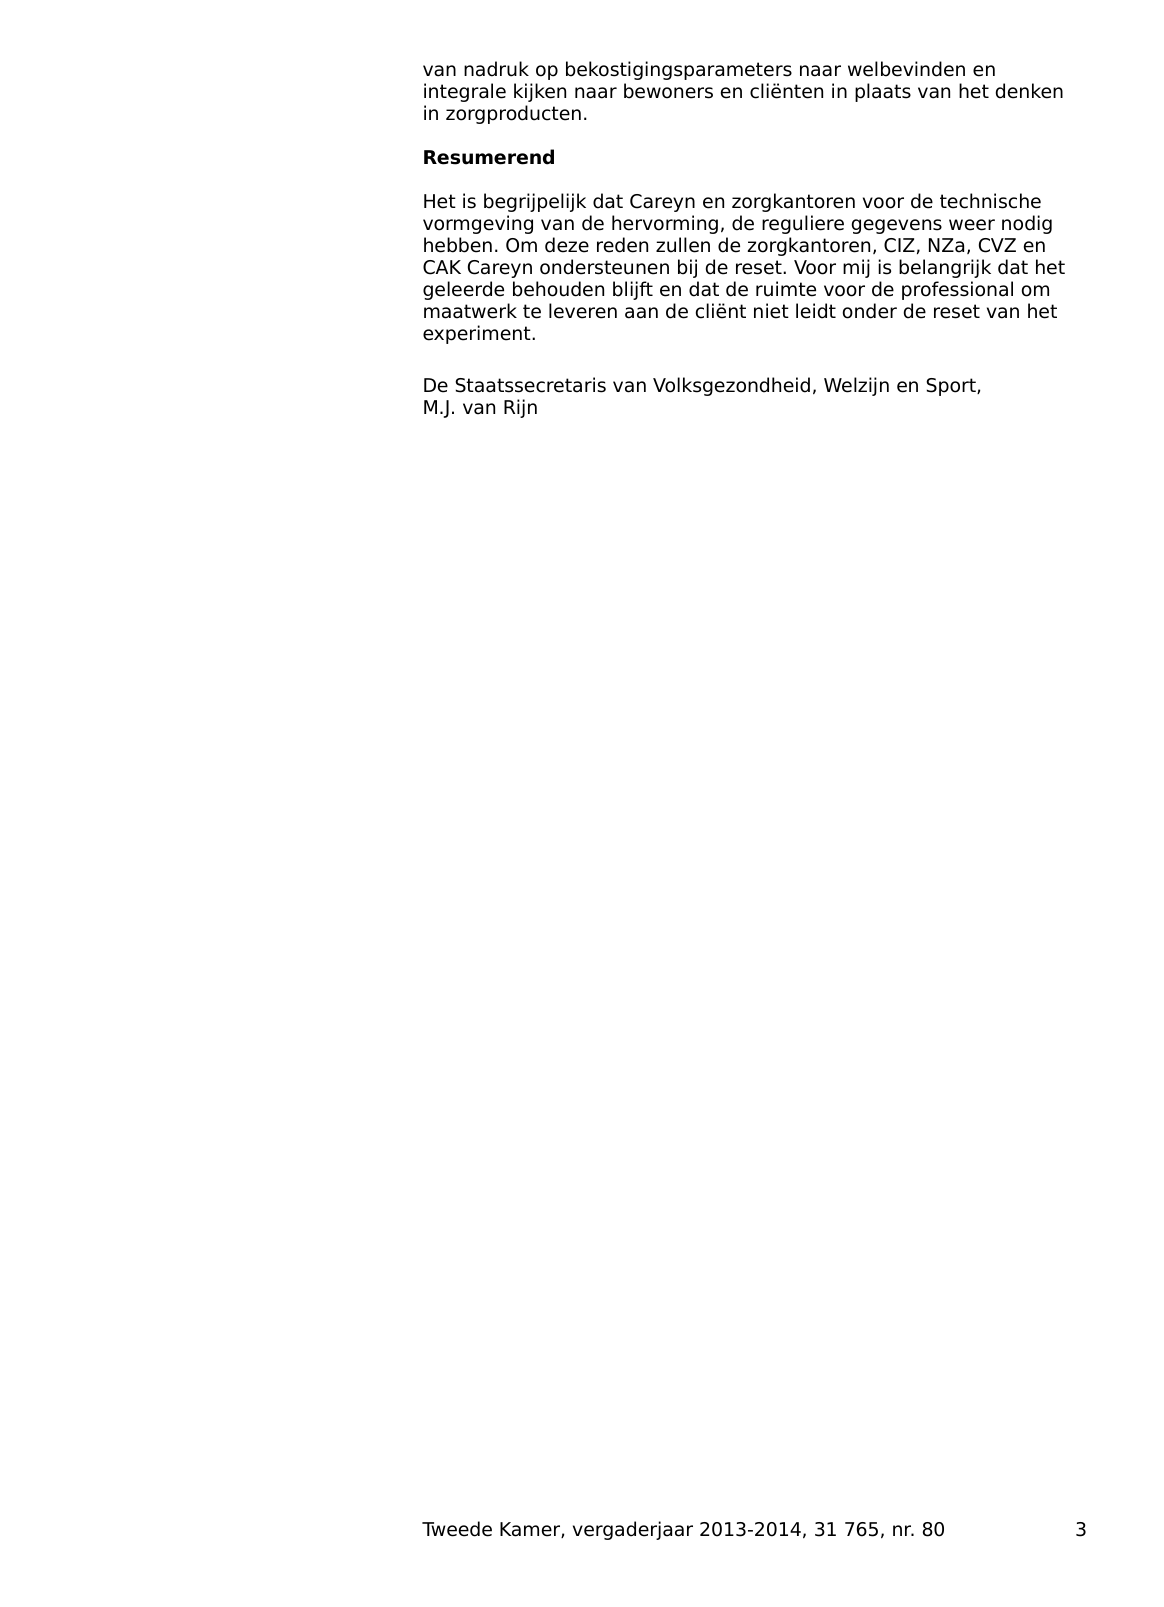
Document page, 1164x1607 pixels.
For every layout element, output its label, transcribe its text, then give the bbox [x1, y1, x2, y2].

text van nadruk op bekostigingsparameters naar welbevinden en integrale kijken naar bewoners en cliënten in plaats van het denken in zorgproducten. [422, 59, 1087, 125]
text De Staatssecretaris van Volksgezondheid, Welzijn en Sport, M.J. van Rijn [422, 375, 1087, 419]
subtitle Resumerend [422, 147, 1087, 169]
text Het is begrijpelijk dat Careyn en zorgkantoren voor de technische vormgeving van de hervorming, de reguliere gegevens weer nodig hebben. Om deze reden zullen de zorgkantoren, CIZ, NZa, CVZ en CAK Careyn ondersteunen bij de reset. Voor mij is belangrijk dat het geleerde behouden blijft en dat de ruimte voor de professional om maatwerk te leveren aan de cliënt niet leidt onder de reset van het experiment. [422, 191, 1087, 345]
